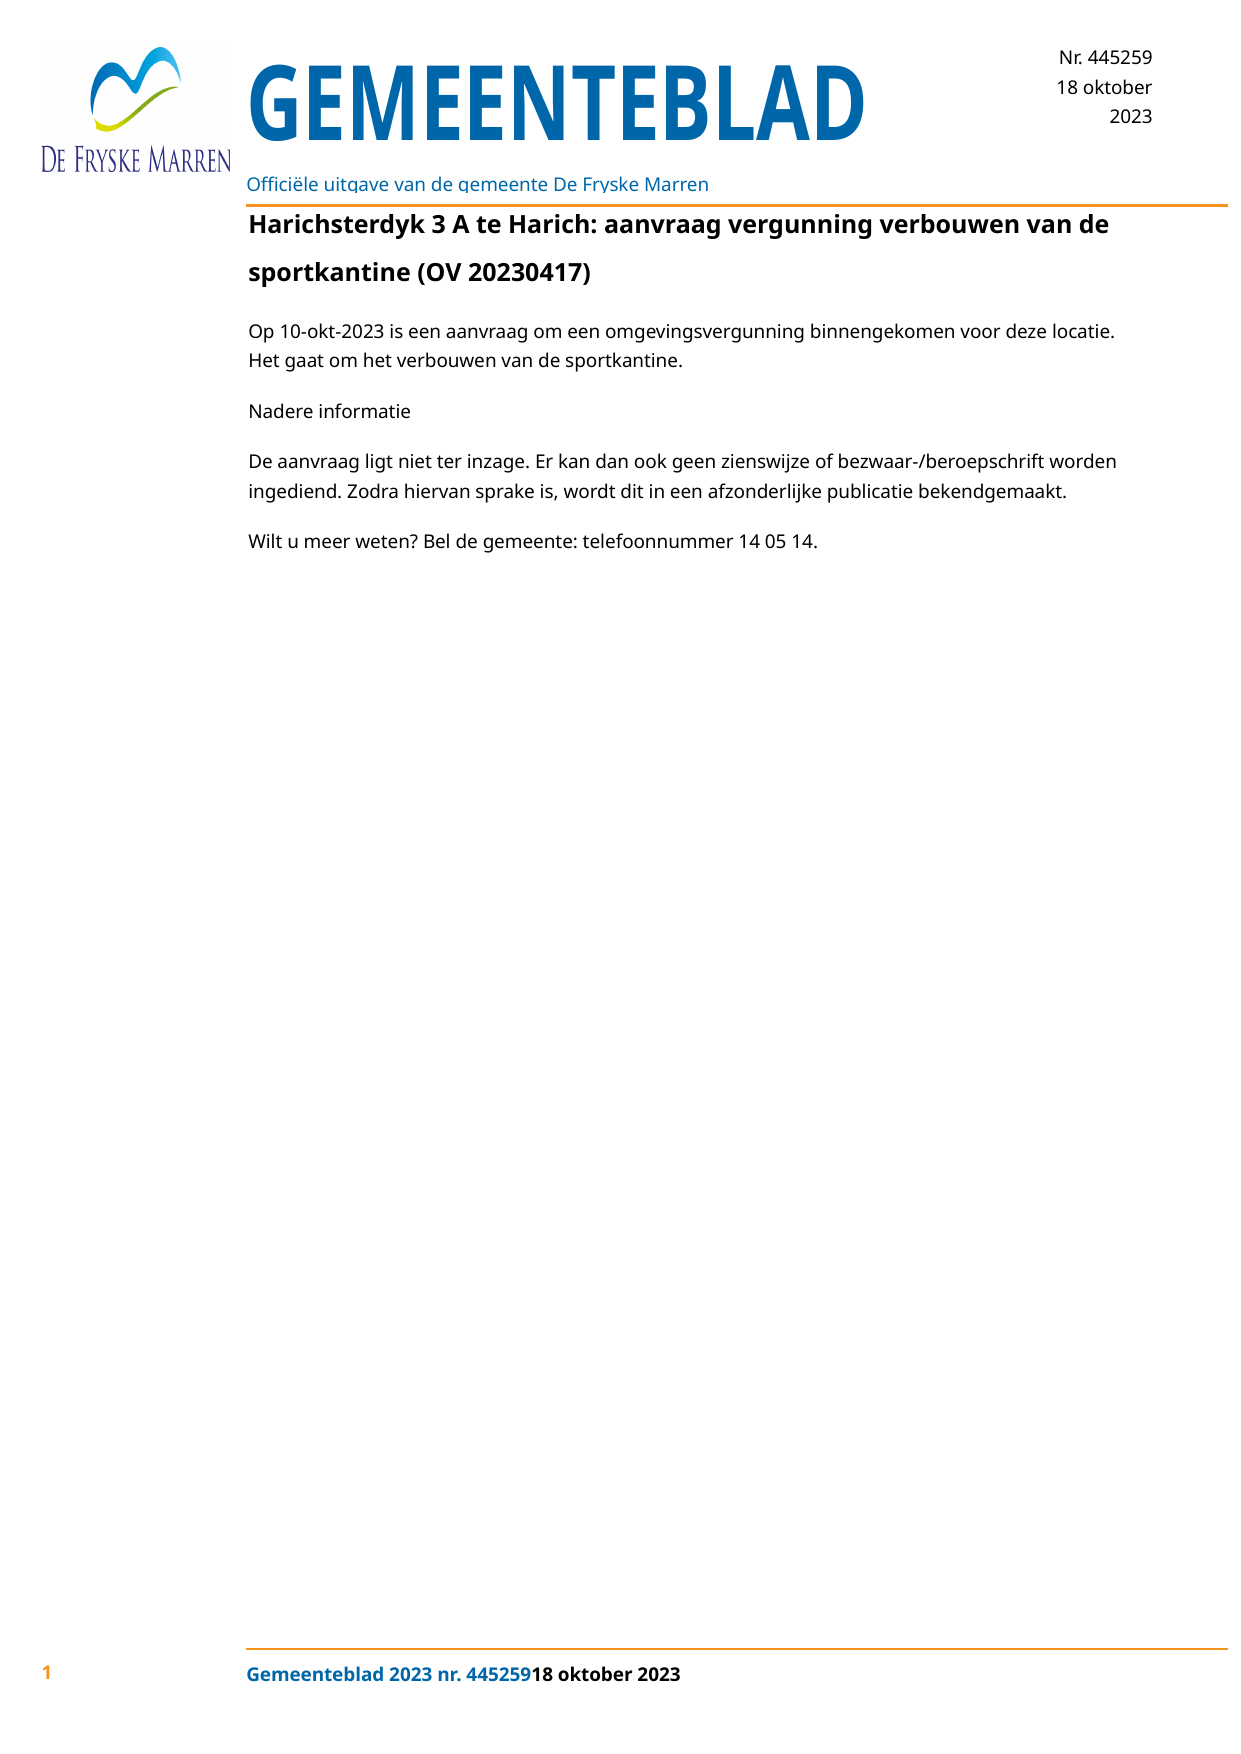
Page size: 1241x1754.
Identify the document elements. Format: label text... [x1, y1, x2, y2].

text Harichsterdyk 3 A te Harich: aanvraag vergunning verbouwen van de sportkantine (OV 20230417) [248, 207, 1152, 288]
text Wilt u meer weten? Bel de gemeente: telefoonnummer 14 05 14. [248, 528, 1152, 554]
picture [41, 47, 231, 172]
text De aanvraag ligt niet ter inzage. Er kan dan ook geen zienswijze of bezwaar-/beroepschrift worden ingediend. Zodra hiervan sprake is, wordt dit in een afzonderlijke publicatie bekendgemaakt. [248, 448, 1152, 504]
text Nadere informatie [248, 398, 1152, 424]
text Op 10-okt-2023 is een aanvraag om een omgevingsvergunning binnengekomen voor deze locatie. Het gaat om het verbouwen van de sportkantine. [248, 318, 1152, 373]
